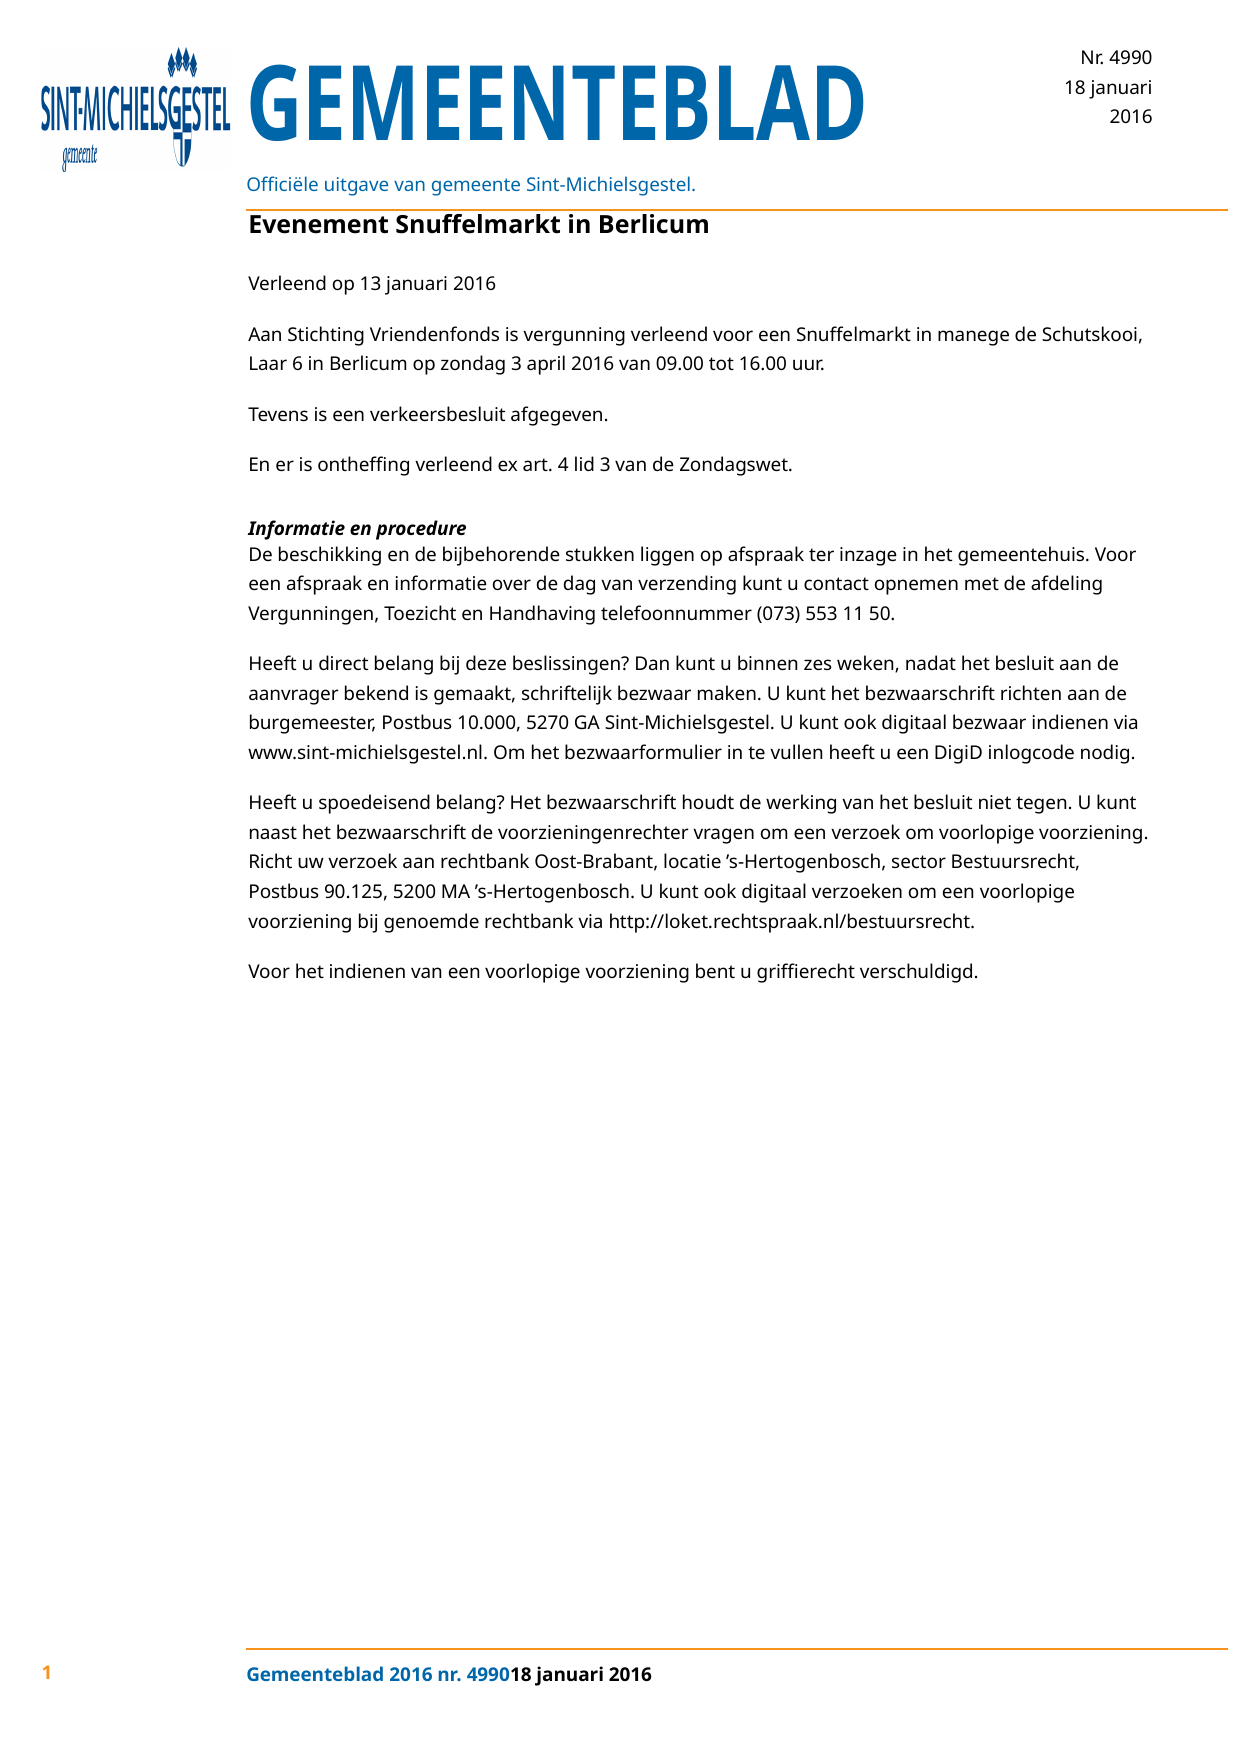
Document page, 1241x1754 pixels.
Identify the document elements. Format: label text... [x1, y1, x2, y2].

text Heeft u direct belang bij deze beslissingen? Dan kunt u binnen zes weken, nadat het besluit aan de aanvrager bekend is gemaakt, schriftelijk bezwaar maken. U kunt het bezwaarschrift richten aan de burgemeester, Postbus 10.000, 5270 GA Sint-Michielsgestel. U kunt ook digitaal bezwaar indienen via www.sint-michielsgestel.nl. Om het bezwaarformulier in te vullen heeft u een DigiD inlogcode nodig. [248, 650, 1152, 765]
text Informatie en procedure [248, 515, 1152, 541]
text Aan Stichting Vriendenfonds is vergunning verleend voor een Snuffelmarkt in manege de Schutskooi, Laar 6 in Berlicum op zondag 3 april 2016 van 09.00 tot 16.00 uur. [248, 321, 1152, 376]
text Tevens is een verkeersbesluit afgegeven. [248, 401, 1152, 426]
text Heeft u spoedeisend belang? Het bezwaarschrift houdt de werking van het besluit niet tegen. U kunt naast het bezwaarschrift de voorzieningenrechter vragen om een verzoek om voorlopige voorziening. Richt uw verzoek aan rechtbank Oost-Brabant, locatie ’s-Hertogenbosch, sector Bestuursrecht, Postbus 90.125, 5200 MA ’s-Hertogenbosch. U kunt ook digitaal verzoeken om een voorlopige voorziening bij genoemde rechtbank via http://loket.rechtspraak.nl/bestuursrecht. [248, 789, 1152, 934]
text Verleend op 13 januari 2016 [248, 270, 1152, 296]
text Voor het indienen van een voorlopige voorziening bent u griffierecht verschuldigd. [248, 958, 1152, 984]
picture [41, 47, 231, 172]
text Evenement Snuffelmarkt in Berlicum [248, 211, 1152, 241]
text De beschikking en de bijbehorende stukken liggen op afspraak ter inzage in het gemeentehuis. Voor een afspraak en informatie over de dag van verzending kunt u contact opnemen met de afdeling Vergunningen, Toezicht en Handhaving telefoonnummer (073) 553 11 50. [248, 541, 1152, 626]
text En er is ontheffing verleend ex art. 4 lid 3 van de Zondagswet. [248, 451, 1152, 477]
